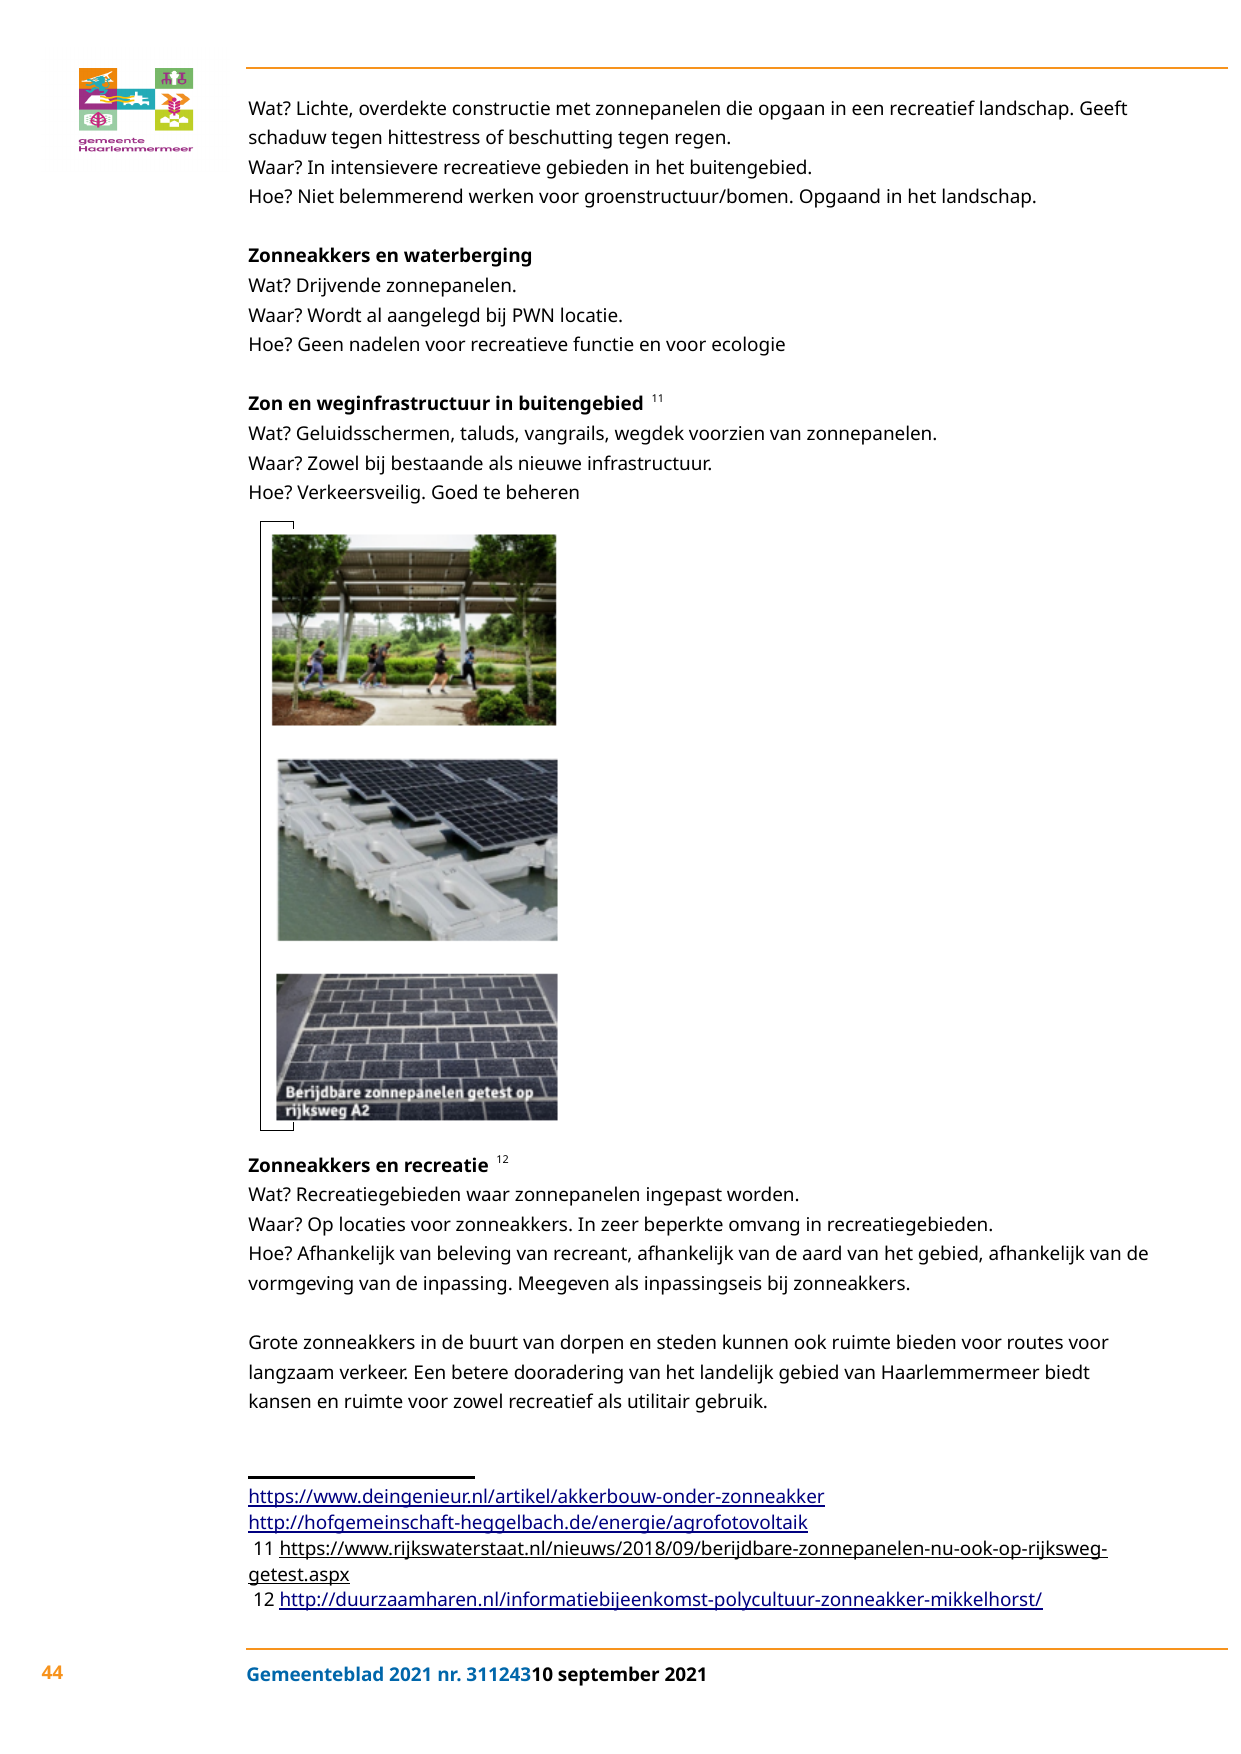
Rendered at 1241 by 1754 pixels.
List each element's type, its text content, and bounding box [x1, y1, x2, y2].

picture [268, 529, 565, 1122]
text Waar? In intensievere recreatieve gebieden in het buitengebied. [248, 154, 1152, 180]
text Hoe? Niet belemmerend werken voor groenstructuur/bomen. Opgaand in het landschap. [248, 183, 1152, 209]
text Waar? Wordt al aangelegd bij PWN locatie. [248, 302, 1152, 328]
text Waar? Op locaties voor zonneakkers. In zeer beperkte omvang in recreatiegebieden. [248, 1211, 1152, 1237]
text https://www.deingenieur.nl/artikel/akkerbouw-onder-zonneakker [248, 1483, 1152, 1509]
text Wat? Lichte, overdekte constructie met zonnepanelen die opgaan in een recreatief landschap. Geeft schaduw tegen hittestress of beschutting tegen regen. [248, 95, 1152, 150]
picture [41, 47, 231, 172]
text Waar? Zowel bij bestaande als nieuwe infrastructuur. [248, 450, 1152, 476]
text Wat? Recreatiegebieden waar zonnepanelen ingepast worden. [248, 1181, 1152, 1207]
text http://hofgemeinschaft-heggelbach.de/energie/agrofotovoltaik [248, 1509, 1152, 1535]
text Zon en weginfrastructuur in buitengebied [248, 391, 1152, 416]
text Hoe? Afhankelijk van beleving van recreant, afhankelijk van de aard van het gebied, afhankelijk van de vormgeving van de inpassing. Meegeven als inpassingseis bij zonneakkers. [248, 1241, 1152, 1296]
text Zonneakkers en waterberging [248, 243, 1152, 268]
text Grote zonneakkers in de buurt van dorpen en steden kunnen ook ruimte bieden voor routes voor langzaam verkeer. Een betere dooradering van het landelijk gebied van Haarlemmermeer biedt kansen en ruimte voor zowel recreatief als utilitair gebruik. [248, 1329, 1152, 1414]
text Hoe? Verkeersveilig. Goed te beheren [248, 479, 1152, 505]
text http://duurzaamharen.nl/informatiebijeenkomst-polycultuur-zonneakker-mikkelhorst/ [248, 1586, 1152, 1612]
text Wat? Drijvende zonnepanelen. [248, 272, 1152, 298]
text Hoe? Geen nadelen voor recreatieve functie en voor ecologie [248, 331, 1152, 357]
text Wat? Geluidsschermen, taluds, vangrails, wegdek voorzien van zonnepanelen. [248, 420, 1152, 446]
text Zonneakkers en recreatie [248, 1152, 1152, 1178]
text https://www.rijkswaterstaat.nl/nieuws/2018/09/berijdbare-zonnepanelen-nu-ook-op-rijksweg-getest.aspx [248, 1535, 1152, 1586]
